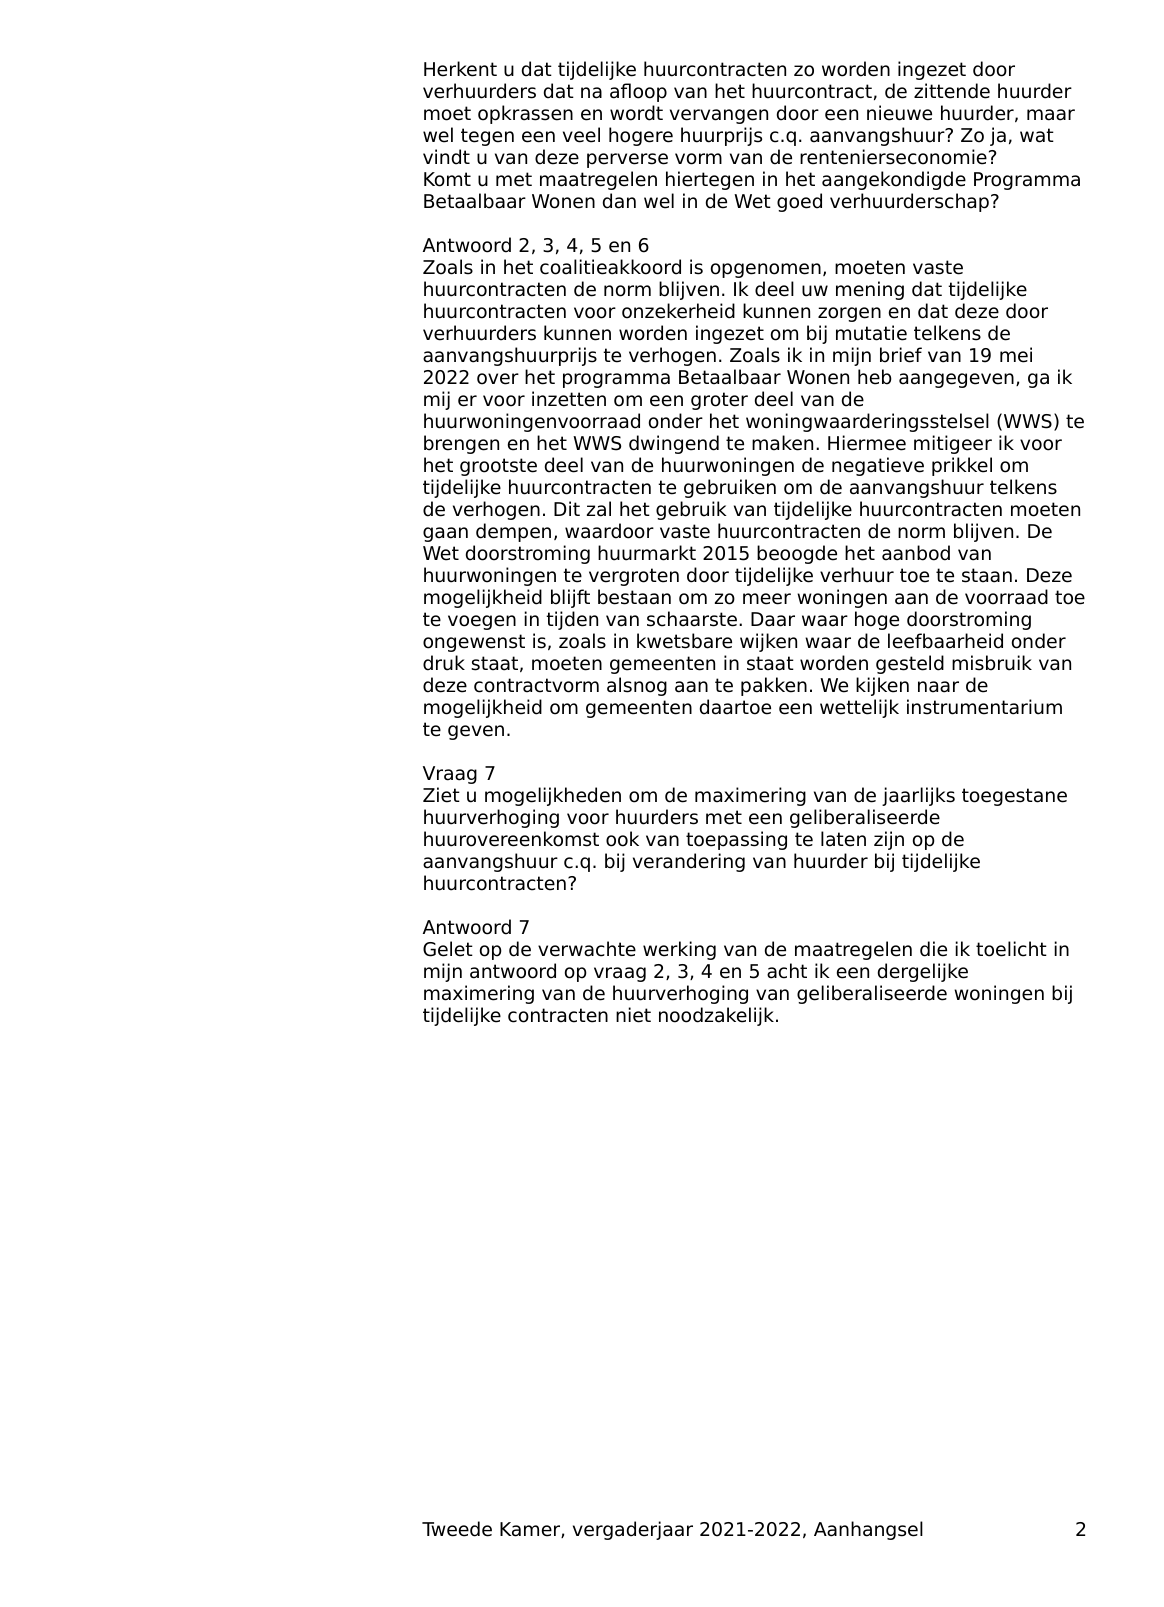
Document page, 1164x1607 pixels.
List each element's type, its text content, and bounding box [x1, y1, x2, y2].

text Antwoord 7 [422, 917, 1087, 939]
text Zoals in het coalitieakkoord is opgenomen, moeten vaste huurcontracten de norm blijven. Ik deel uw mening dat tijdelijke huurcontracten voor onzekerheid kunnen zorgen en dat deze door verhuurders kunnen worden ingezet om bij mutatie telkens de aanvangshuurprijs te verhogen. Zoals ik in mijn brief van 19 mei 2022 over het programma Betaalbaar Wonen heb aangegeven, ga ik mij er voor inzetten om een groter deel van de huurwoningenvoorraad onder het woningwaarderingsstelsel (WWS) te brengen en het WWS dwingend te maken. Hiermee mitigeer ik voor het grootste deel van de huurwoningen de negatieve prikkel om tijdelijke huurcontracten te gebruiken om de aanvangshuur telkens de verhogen. Dit zal het gebruik van tijdelijke huurcontracten moeten gaan dempen, waardoor vaste huurcontracten de norm blijven. De Wet doorstroming huurmarkt 2015 beoogde het aanbod van huurwoningen te vergroten door tijdelijke verhuur toe te staan. Deze mogelijkheid blijft bestaan om zo meer woningen aan de voorraad toe te voegen in tijden van schaarste. Daar waar hoge doorstroming ongewenst is, zoals in kwetsbare wijken waar de leefbaarheid onder druk staat, moeten gemeenten in staat worden gesteld misbruik van deze contractvorm alsnog aan te pakken. We kijken naar de mogelijkheid om gemeenten daartoe een wettelijk instrumentarium te geven. [422, 257, 1087, 741]
text Vraag 7 [422, 763, 1087, 785]
text Antwoord 2, 3, 4, 5 en 6 [422, 235, 1087, 257]
text Ziet u mogelijkheden om de maximering van de jaarlijks toegestane huurverhoging voor huurders met een geliberaliseerde huurovereenkomst ook van toepassing te laten zijn op de aanvangshuur c.q. bij verandering van huurder bij tijdelijke huurcontracten? [422, 785, 1087, 895]
text Komt u met maatregelen hiertegen in het aangekondigde Programma Betaalbaar Wonen dan wel in de Wet goed verhuurderschap? [422, 169, 1087, 213]
text Gelet op de verwachte werking van de maatregelen die ik toelicht in mijn antwoord op vraag 2, 3, 4 en 5 acht ik een dergelijke maximering van de huurverhoging van geliberaliseerde woningen bij tijdelijke contracten niet noodzakelijk. [422, 939, 1087, 1027]
text Herkent u dat tijdelijke huurcontracten zo worden ingezet door verhuurders dat na afloop van het huurcontract, de zittende huurder moet opkrassen en wordt vervangen door een nieuwe huurder, maar wel tegen een veel hogere huurprijs c.q. aanvangshuur? Zo ja, wat vindt u van deze perverse vorm van de rentenierseconomie? [422, 59, 1087, 169]
